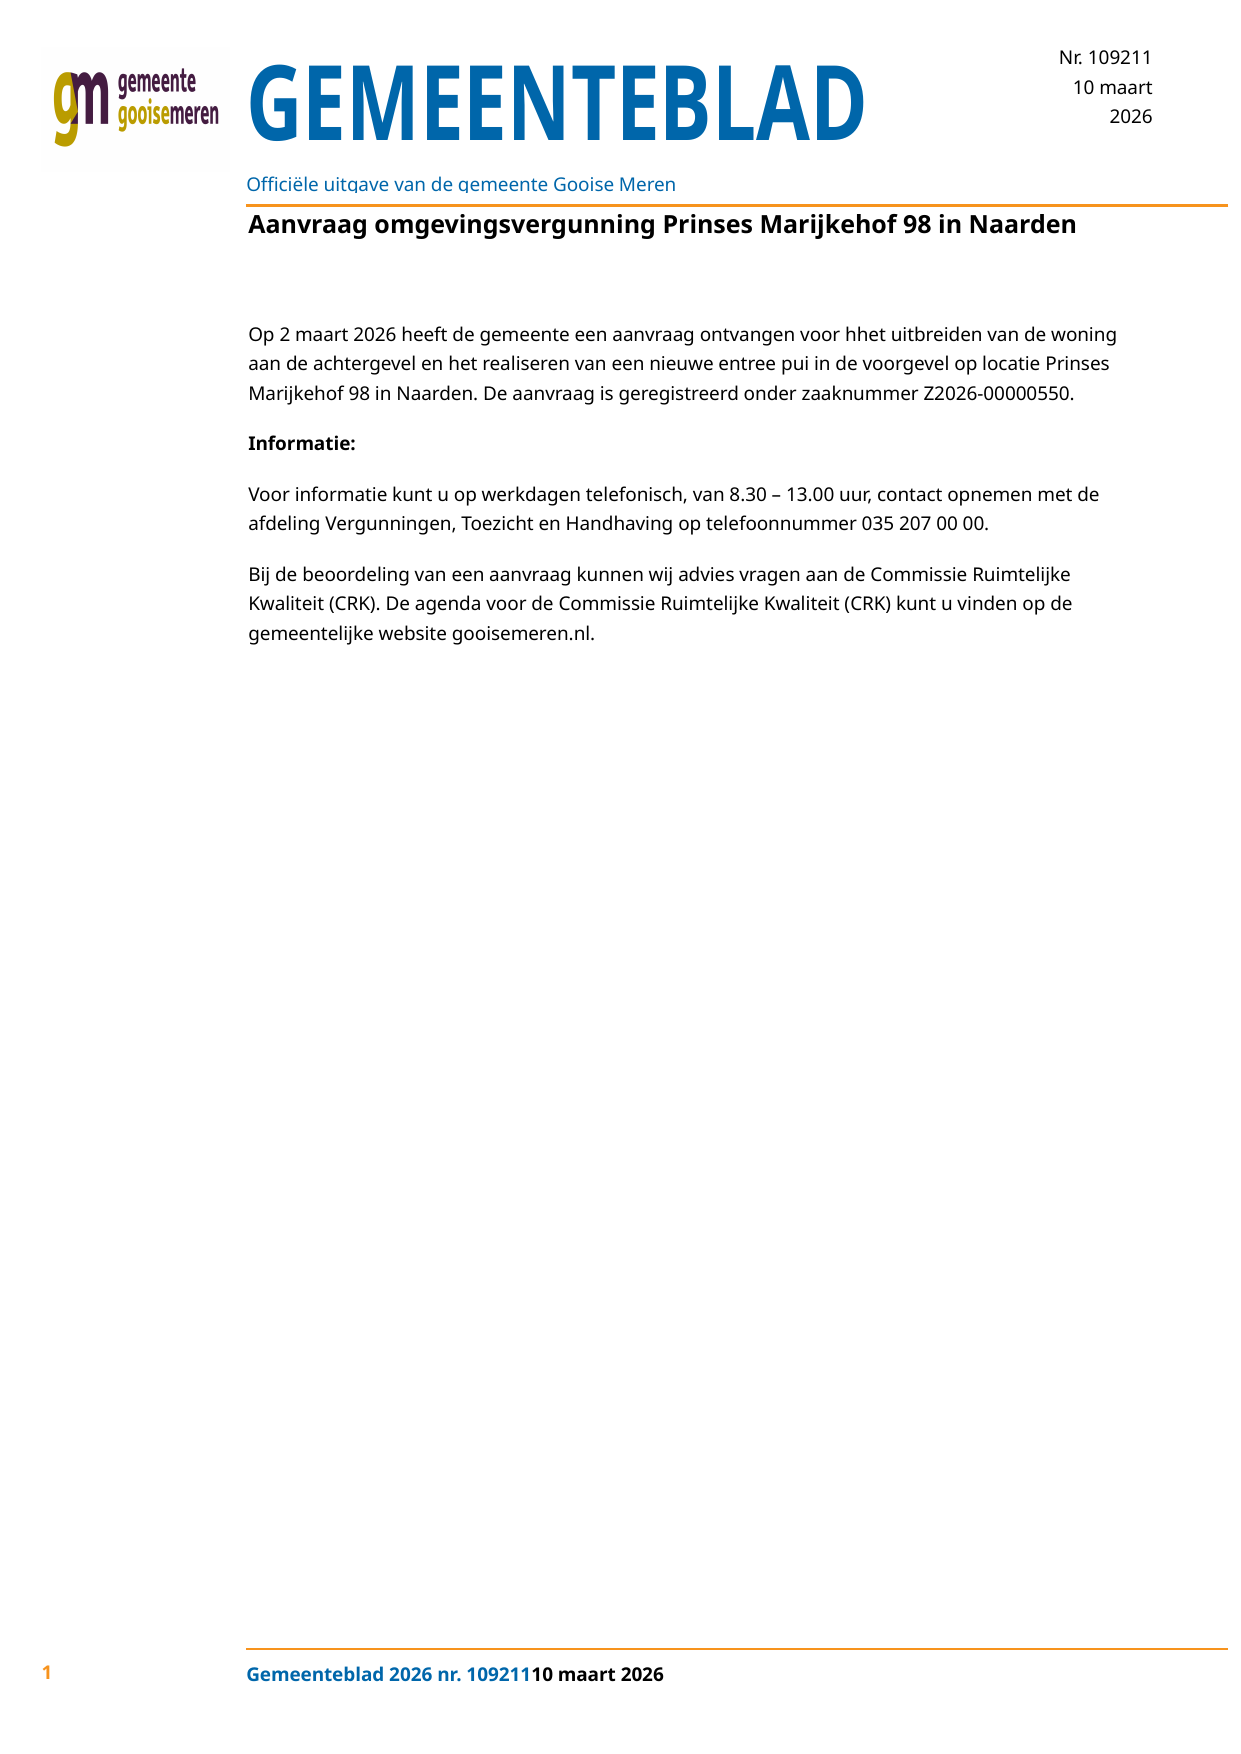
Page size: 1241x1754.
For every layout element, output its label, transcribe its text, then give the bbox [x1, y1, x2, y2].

text Op 2 maart 2026 heeft de gemeente een aanvraag ontvangen voor hhet uitbreiden van de woning aan de achtergevel en het realiseren van een nieuwe entree pui in de voorgevel op locatie Prinses Marijkehof 98 in Naarden. De aanvraag is geregistreerd onder zaaknummer Z2026-00000550. [248, 321, 1152, 406]
picture [41, 47, 231, 172]
text Informatie: [248, 430, 1152, 456]
text Voor informatie kunt u op werkdagen telefonisch, van 8.30 – 13.00 uur, contact opnemen met de afdeling Vergunningen, Toezicht en Handhaving op telefoonnummer 035 207 00 00. [248, 481, 1152, 536]
text Bij de beoordeling van een aanvraag kunnen wij advies vragen aan de Commissie Ruimtelijke Kwaliteit (CRK). De agenda voor de Commissie Ruimtelijke Kwaliteit (CRK) kunt u vinden op de gemeentelijke website gooisemeren.nl. [248, 561, 1152, 646]
text Aanvraag omgevingsvergunning Prinses Marijkehof 98 in Naarden [248, 207, 1152, 241]
